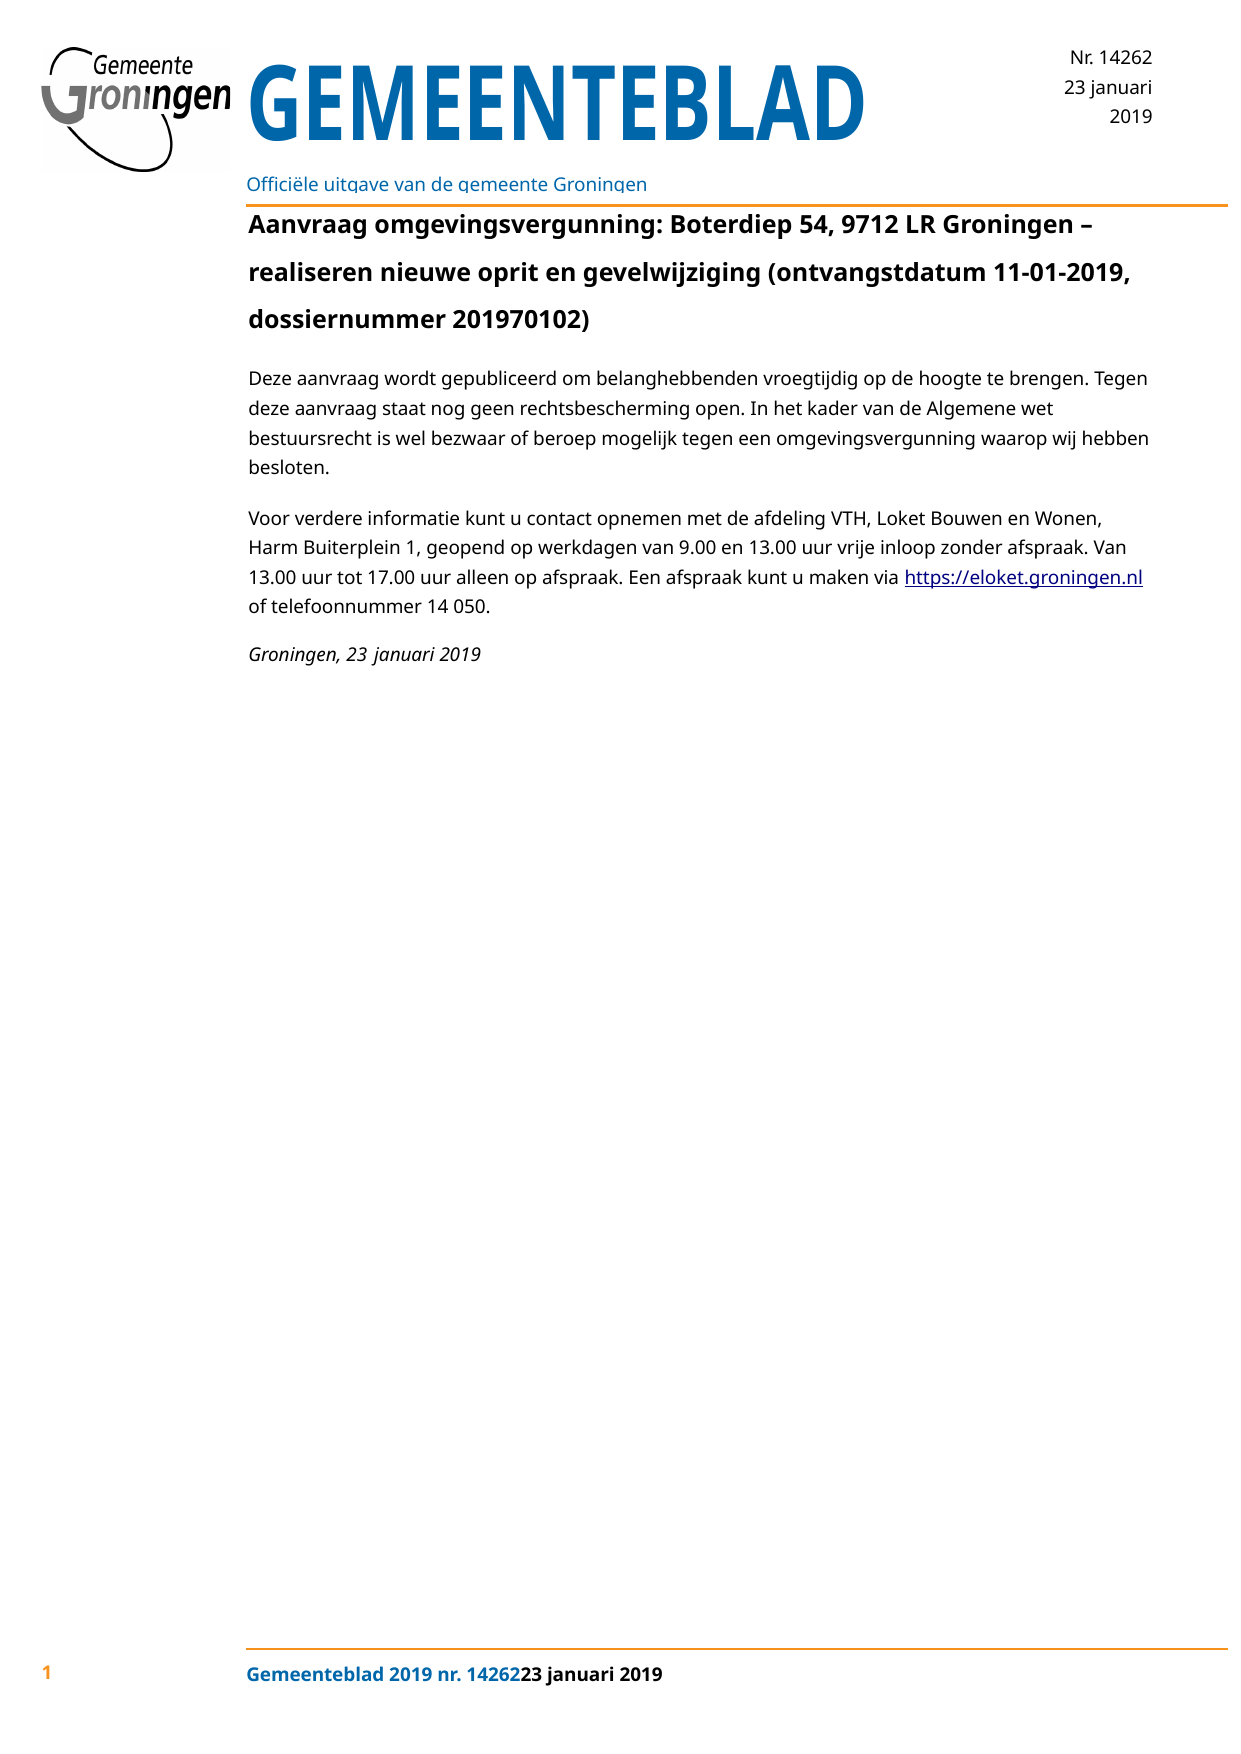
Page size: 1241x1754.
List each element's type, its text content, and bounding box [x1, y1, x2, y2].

text Voor verdere informatie kunt u contact opnemen met de afdeling VTH, Loket Bouwen en Wonen, Harm Buiterplein 1, geopend op werkdagen van 9.00 en 13.00 uur vrije inloop zonder afspraak. Van 13.00 uur tot 17.00 uur alleen op afspraak. Een afspraak kunt u maken via https://eloket.groningen.nl of telefoonnummer 14 050. [248, 505, 1152, 619]
picture [41, 47, 231, 172]
text Deze aanvraag wordt gepubliceerd om belanghebbenden vroegtijdig op de hoogte te brengen. Tegen deze aanvraag staat nog geen rechtsbescherming open. In het kader van de Algemene wet bestuursrecht is wel bezwaar of beroep mogelijk tegen een omgevingsvergunning waarop wij hebben besloten. [248, 366, 1152, 480]
text Aanvraag omgevingsvergunning: Boterdiep 54, 9712 LR Groningen – realiseren nieuwe oprit en gevelwijziging (ontvangstdatum 11-01-2019, dossiernummer 201970102) [248, 207, 1152, 336]
text Groningen, 23 januari 2019 [248, 641, 1152, 667]
